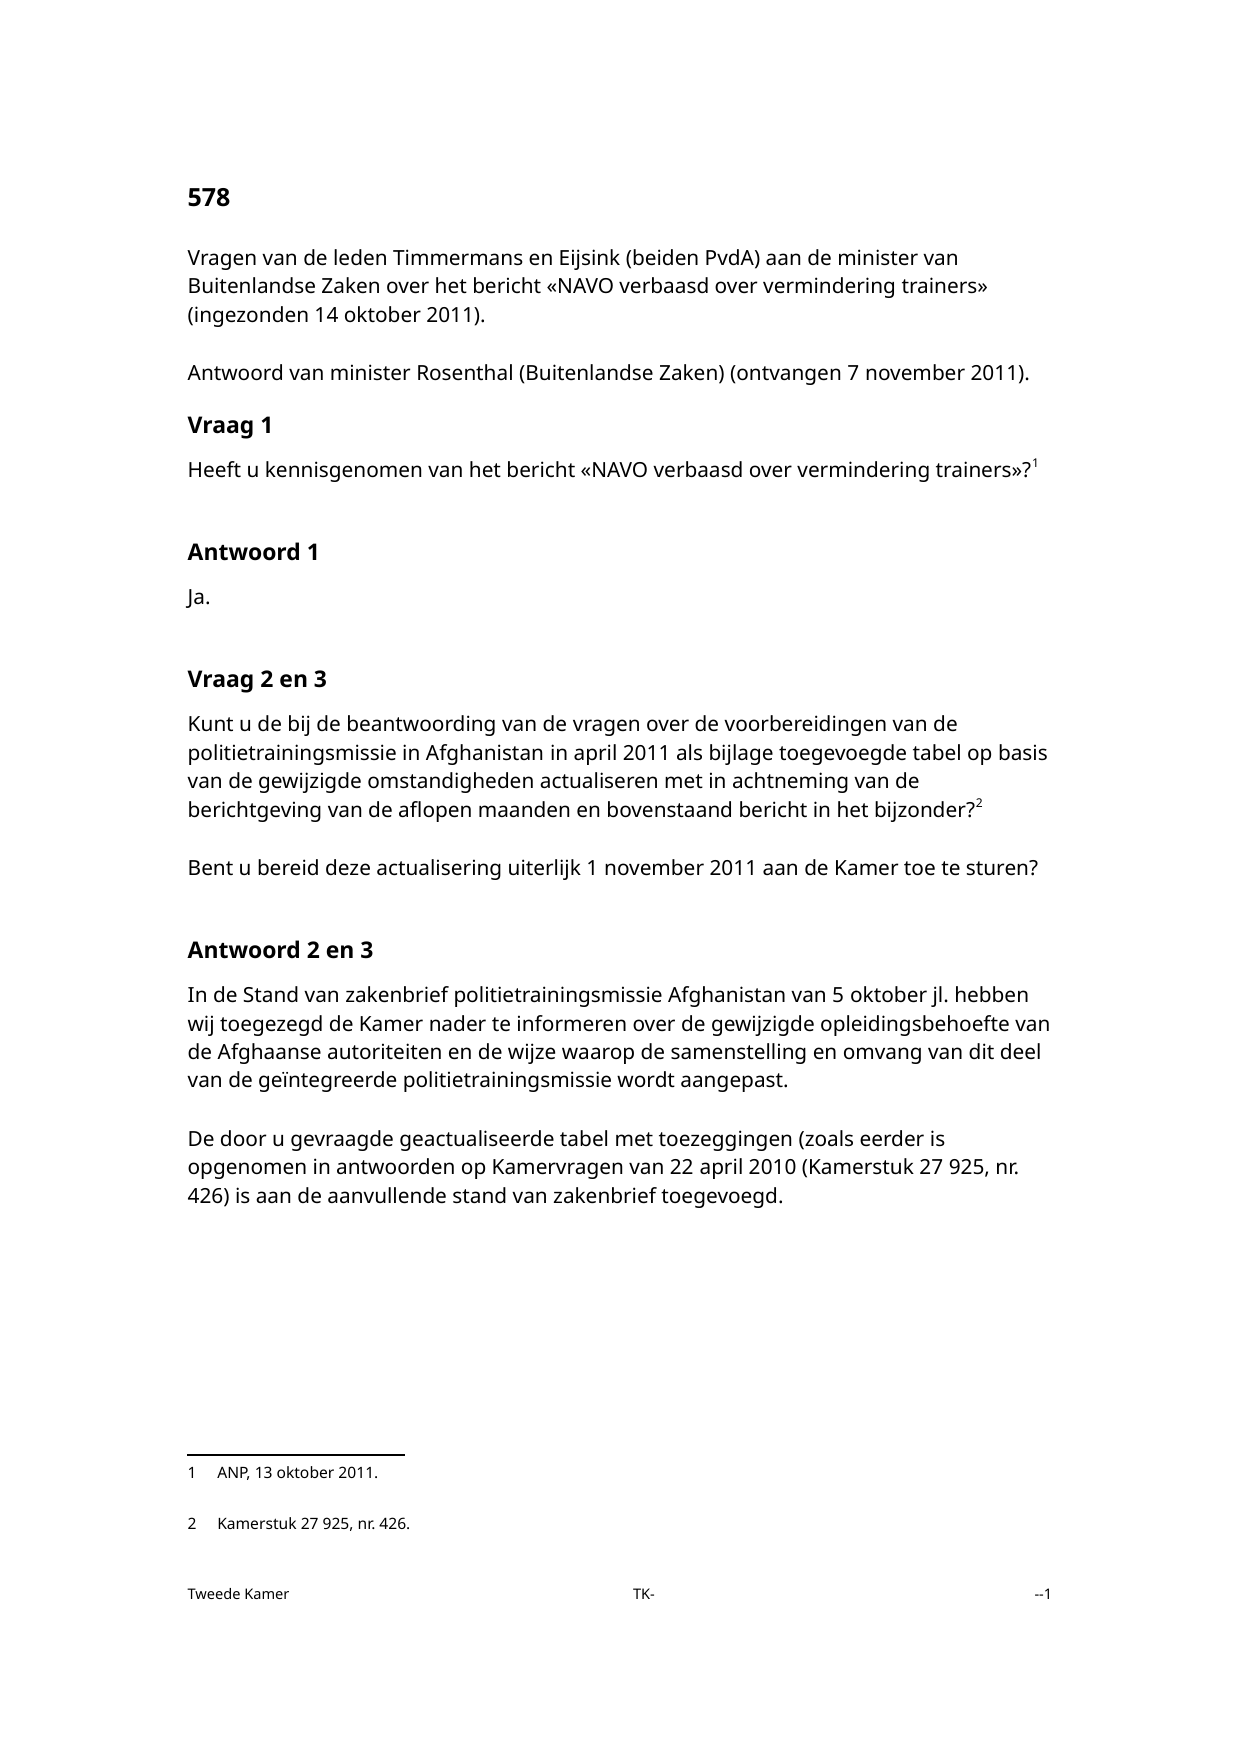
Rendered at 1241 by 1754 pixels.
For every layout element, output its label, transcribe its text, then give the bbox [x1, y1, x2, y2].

text In de Stand van zakenbrief politietrainingsmissie Afghanistan van 5 oktober jl. hebben wij toegezegd de Kamer nader te informeren over de gewijzigde opleidingsbehoefte van de Afghaanse autoriteiten en de wijze waarop de samenstelling en omvang van dit deel van de geïntegreerde politietrainingsmissie wordt aangepast. [187, 980, 1053, 1094]
subtitle Vraag 2 en 3 [187, 663, 1053, 694]
text Kamerstuk 27 925, nr. 426. [187, 1506, 1053, 1534]
text Kunt u de bij de beantwoording van de vragen over de voorbereidingen van de politietrainingsmissie in Afghanistan in april 2011 als bijlage toegevoegde tabel op basis van de gewijzigde omstandigheden actualiseren met in achtneming van de berichtgeving van de aflopen maanden en bovenstaand bericht in het bijzonder? [187, 709, 1053, 823]
text Heeft u kennisgenomen van het bericht «NAVO verbaasd over vermindering trainers»? [187, 455, 1053, 483]
subtitle Vraag 1 [187, 409, 1053, 440]
text Antwoord van minister Rosenthal (Buitenlandse Zaken) (ontvangen 7 november 2011). [187, 358, 1053, 386]
text Bent u bereid deze actualisering uiterlijk 1 november 2011 aan de Kamer toe te sturen? [187, 853, 1053, 882]
text Vragen van de leden Timmermans en Eijsink (beiden PvdA) aan de minister van Buitenlandse Zaken over het bericht «NAVO verbaasd over vermindering trainers» (ingezonden 14 oktober 2011). [187, 243, 1053, 328]
text ANP, 13 oktober 2011. [187, 1447, 1053, 1476]
text De door u gevraagde geactualiseerde tabel met toezeggingen (zoals eerder is opgenomen in antwoorden op Kamervragen van 22 april 2010 (Kamerstuk 27 925, nr. 426) is aan de aanvullende stand van zakenbrief toegevoegd. [187, 1124, 1053, 1209]
text 578 [187, 179, 1053, 213]
subtitle Antwoord 2 en 3 [187, 934, 1053, 965]
text Ja. [187, 582, 1053, 611]
subtitle Antwoord 1 [187, 536, 1053, 567]
